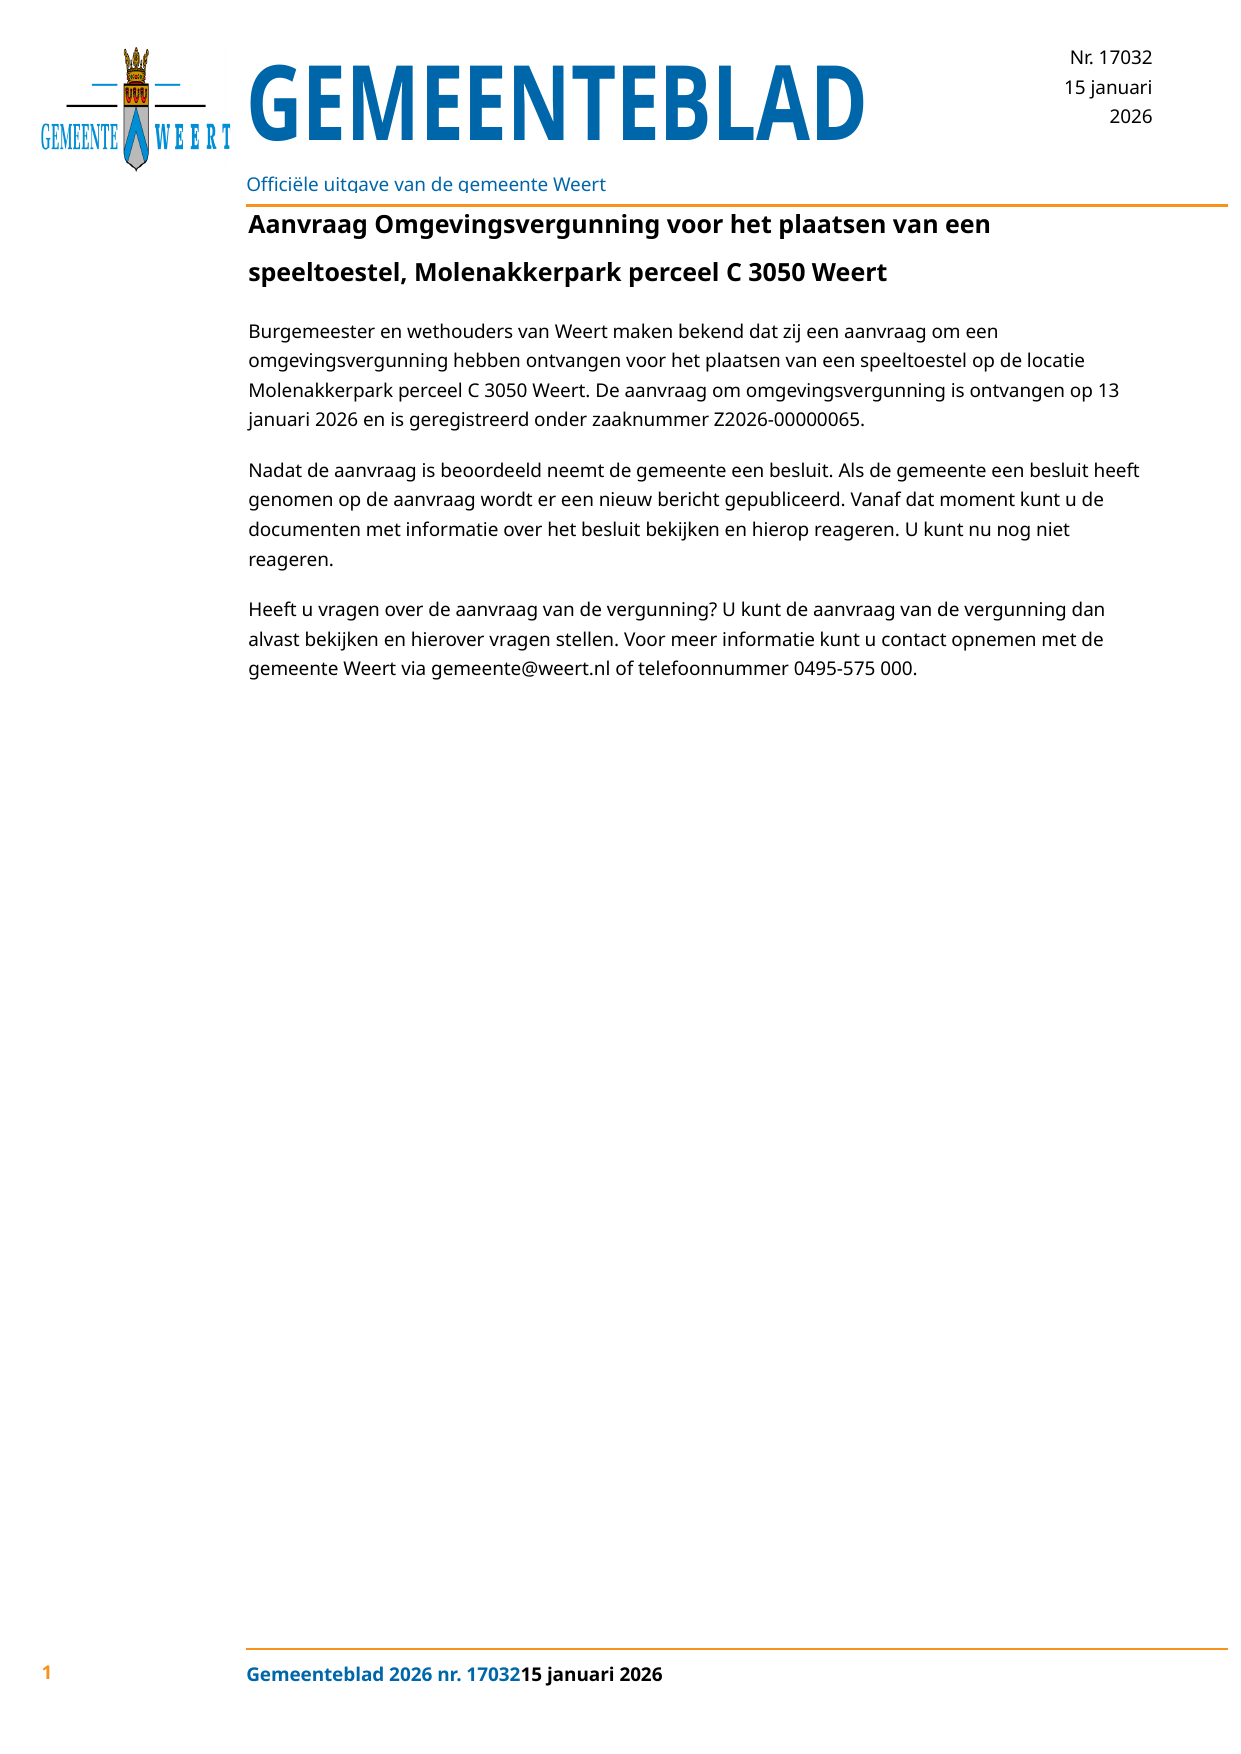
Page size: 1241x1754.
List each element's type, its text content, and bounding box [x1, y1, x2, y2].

text Burgemeester en wethouders van Weert maken bekend dat zij een aanvraag om een omgevingsvergunning hebben ontvangen voor het plaatsen van een speeltoestel op de locatie Molenakkerpark perceel C 3050 Weert. De aanvraag om omgevingsvergunning is ontvangen op 13 januari 2026 en is geregistreerd onder zaaknummer Z2026-00000065. [248, 318, 1152, 432]
text Heeft u vragen over de aanvraag van de vergunning? U kunt de aanvraag van de vergunning dan alvast bekijken en hierover vragen stellen. Voor meer informatie kunt u contact opnemen met de gemeente Weert via gemeente@weert.nl of telefoonnummer 0495-575 000. [248, 596, 1152, 681]
picture [41, 47, 231, 172]
text Nadat de aanvraag is beoordeeld neemt de gemeente een besluit. Als de gemeente een besluit heeft genomen op de aanvraag wordt er een nieuw bericht gepubliceerd. Vanaf dat moment kunt u de documenten met informatie over het besluit bekijken en hierop reageren. U kunt nu nog niet reageren. [248, 457, 1152, 572]
text Aanvraag Omgevingsvergunning voor het plaatsen van een speeltoestel, Molenakkerpark perceel C 3050 Weert [248, 207, 1152, 288]
